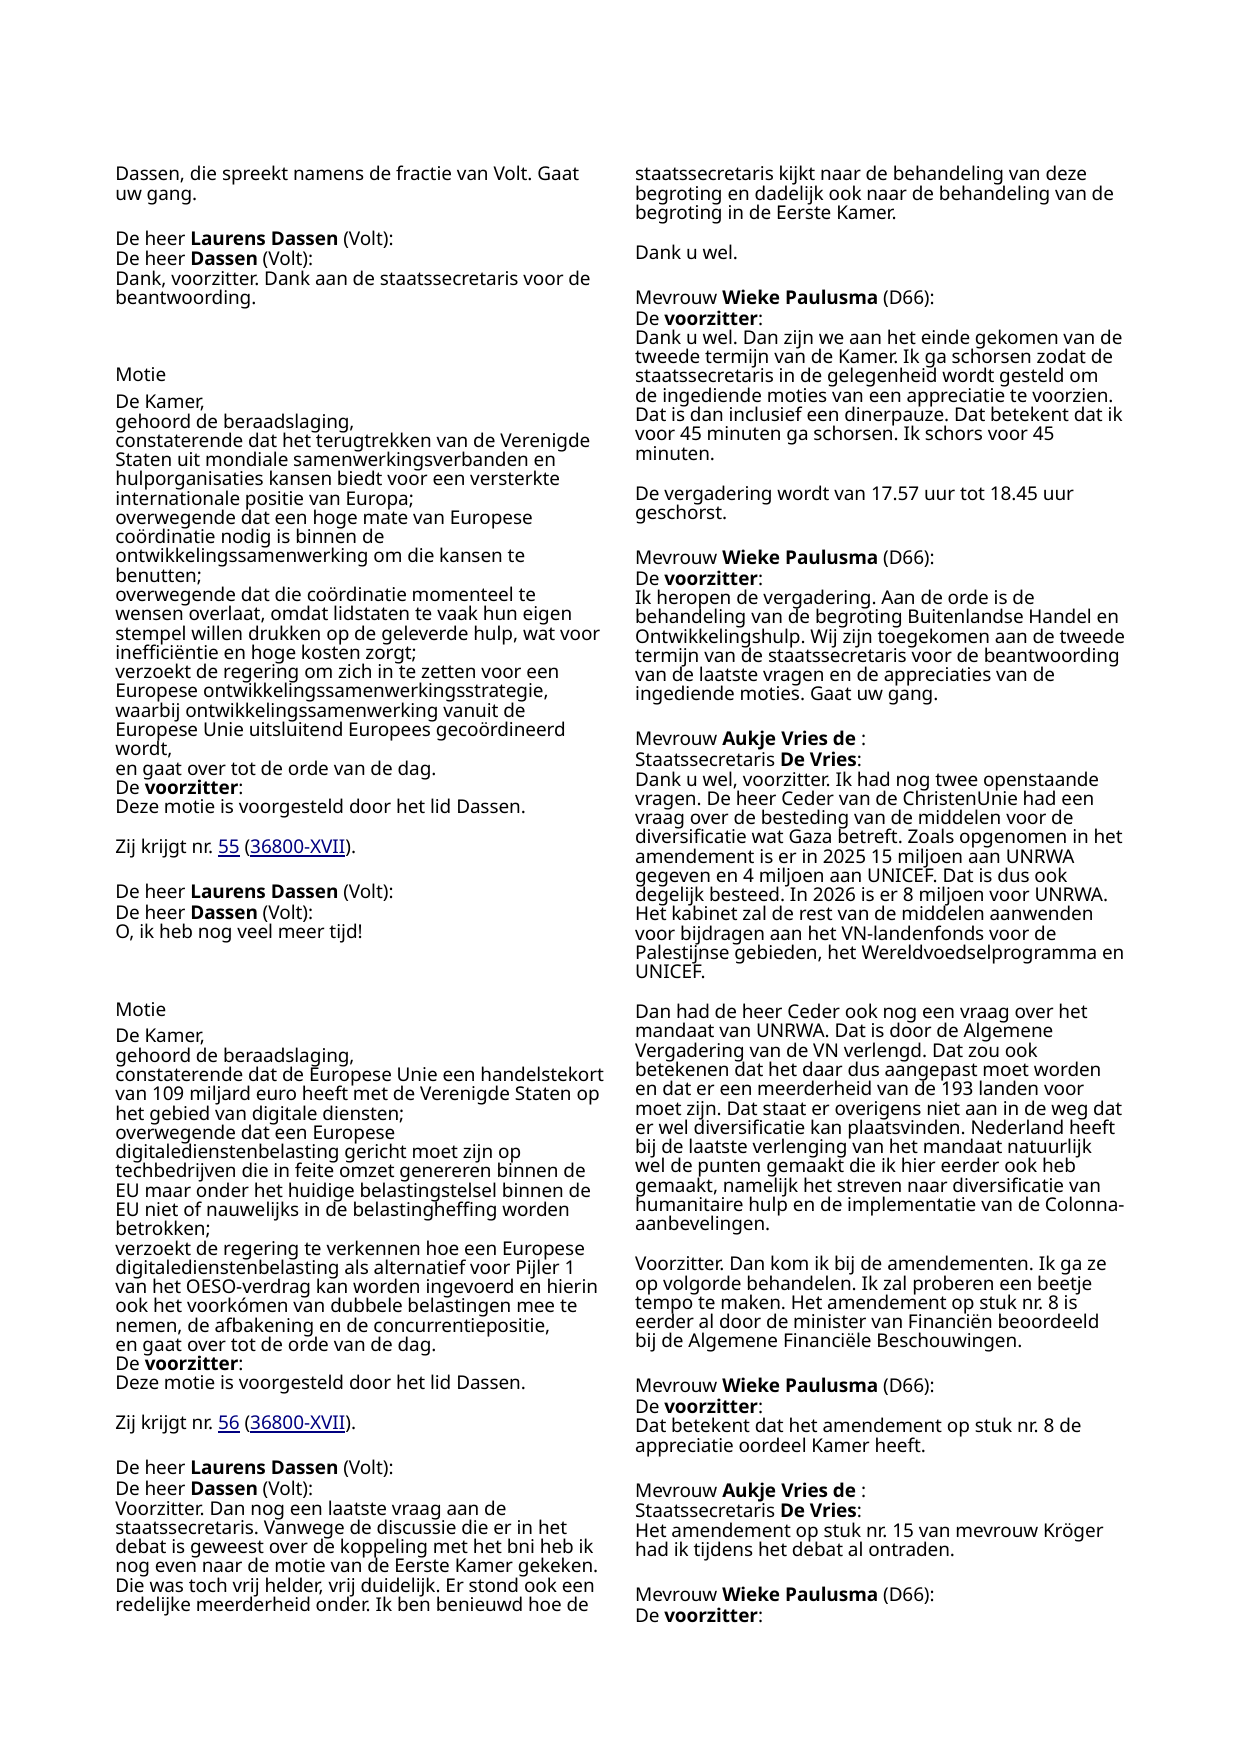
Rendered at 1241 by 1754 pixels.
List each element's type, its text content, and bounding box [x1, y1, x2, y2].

text De heer Laurens Dassen (Volt): [115, 1454, 605, 1480]
text Dank u wel. [635, 244, 1125, 263]
text overwegende dat een Europese digitaledienstenbelasting gericht moet zijn op techbedrijven die in feite omzet genereren binnen de EU maar onder het huidige belastingstelsel binnen de EU niet of nauwelijks in de belastingheffing worden betrokken; [115, 1124, 605, 1239]
text De voorzitter: [115, 1355, 605, 1374]
text Deze motie is voorgesteld door het lid Dassen. [115, 1374, 605, 1394]
text De heer Dassen (Volt): [115, 904, 605, 923]
text De Kamer, [115, 393, 605, 413]
text Staatssecretaris De Vries: [635, 1502, 1125, 1522]
text Mevrouw Wieke Paulusma (D66): [635, 1581, 1125, 1607]
text De voorzitter: [635, 570, 1125, 589]
text De heer Dassen (Volt): [115, 250, 605, 270]
text Ik heropen de vergadering. Aan de orde is de behandeling van de begroting Buitenlandse Handel en Ontwikkelingshulp. Wij zijn toegekomen aan de tweede termijn van de staatssecretaris voor de beantwoording van de laatste vragen en de appreciaties van de ingediende moties. Gaat uw gang. [635, 589, 1125, 705]
text Dat betekent dat het amendement op stuk nr. 8 de appreciatie oordeel Kamer heeft. [635, 1417, 1125, 1456]
text De voorzitter: [635, 1398, 1125, 1417]
text overwegende dat een hoge mate van Europese coördinatie nodig is binnen de ontwikkelingssamenwerking om die kansen te benutten; [115, 509, 605, 586]
text Mevrouw Wieke Paulusma (D66): [635, 544, 1125, 570]
text staatssecretaris kijkt naar de behandeling van deze begroting en dadelijk ook naar de behandeling van de begroting in de Eerste Kamer. [635, 165, 1125, 223]
text Motie [115, 362, 605, 387]
text De heer Laurens Dassen (Volt): [115, 878, 605, 904]
text gehoord de beraadslaging, [115, 1047, 605, 1066]
text Mevrouw Aukje Vries de : [635, 726, 1125, 751]
text De heer Laurens Dassen (Volt): [115, 225, 605, 250]
text verzoekt de regering te verkennen hoe een Europese digitaledienstenbelasting als alternatief voor Pijler 1 van het OESO-verdrag kan worden ingevoerd en hierin ook het voorkómen van dubbele belastingen mee te nemen, de afbakening en de concurrentiepositie, [115, 1239, 605, 1336]
text Dank u wel, voorzitter. Ik had nog twee openstaande vragen. De heer Ceder van de ChristenUnie had een vraag over de besteding van de middelen voor de diversificatie wat Gaza betreft. Zoals opgenomen in het amendement is er in 2025 15 miljoen aan UNRWA gegeven en 4 miljoen aan UNICEF. Dat is dus ook degelijk besteed. In 2026 is er 8 miljoen voor UNRWA. Het kabinet zal de rest van de middelen aanwenden voor bijdragen aan het VN-landenfonds voor de Palestijnse gebieden, het Wereldvoedselprogramma en UNICEF. [635, 771, 1125, 982]
text De vergadering wordt van 17.57 uur tot 18.45 uur geschorst. [635, 485, 1125, 523]
text Mevrouw Aukje Vries de : [635, 1477, 1125, 1502]
text Voorzitter. Dan nog een laatste vraag aan de staatssecretaris. Vanwege de discussie die er in het debat is geweest over de koppeling met het bni heb ik nog even naar de motie van de Eerste Kamer gekeken. Die was toch vrij helder, vrij duidelijk. Er stond ook een redelijke meerderheid onder. Ik ben benieuwd hoe de [115, 1499, 605, 1615]
text constaterende dat de Europese Unie een handelstekort van 109 miljard euro heeft met de Verenigde Staten op het gebied van digitale diensten; [115, 1066, 605, 1124]
text Zij krijgt nr. 55 (36800-XVII). [115, 838, 605, 857]
text Zij krijgt nr. 56 (36800-XVII). [115, 1414, 605, 1434]
text Dank u wel. Dan zijn we aan het einde gekomen van de tweede termijn van de Kamer. Ik ga schorsen zodat de staatssecretaris in de gelegenheid wordt gesteld om de ingediende moties van een appreciatie te voorzien. Dat is dan inclusief een dinerpauze. Dat betekent dat ik voor 45 minuten ga schorsen. Ik schors voor 45 minuten. [635, 329, 1125, 464]
text Motie [115, 996, 605, 1022]
text De voorzitter: [115, 779, 605, 798]
text De Kamer, [115, 1027, 605, 1047]
text overwegende dat die coördinatie momenteel te wensen overlaat, omdat lidstaten te vaak hun eigen stempel willen drukken op de geleverde hulp, wat voor inefficiëntie en hoge kosten zorgt; [115, 586, 605, 663]
text Voorzitter. Dan kom ik bij de amendementen. Ik ga ze op volgorde behandelen. Ik zal proberen een beetje tempo te maken. Het amendement op stuk nr. 8 is eerder al door de minister van Financiën beoordeeld bij de Algemene Financiële Beschouwingen. [635, 1255, 1125, 1352]
text en gaat over tot de orde van de dag. [115, 1336, 605, 1355]
text Dan had de heer Ceder ook nog een vraag over het mandaat van UNRWA. Dat is door de Algemene Vergadering van de VN verlengd. Dat zou ook betekenen dat het daar dus aangepast moet worden en dat er een meerderheid van de 193 landen voor moet zijn. Dat staat er overigens niet aan in de weg dat er wel diversificatie kan plaatsvinden. Nederland heeft bij de laatste verlenging van het mandaat natuurlijk wel de punten gemaakt die ik hier eerder ook heb gemaakt, namelijk het streven naar diversificatie van humanitaire hulp en de implementatie van de Colonna-aanbevelingen. [635, 1003, 1125, 1234]
text verzoekt de regering om zich in te zetten voor een Europese ontwikkelingssamenwerkingsstrategie, waarbij ontwikkelingssamenwerking vanuit de Europese Unie uitsluitend Europees gecoördineerd wordt, [115, 663, 605, 759]
text Deze motie is voorgesteld door het lid Dassen. [115, 798, 605, 817]
text O, ik heb nog veel meer tijd! [115, 923, 605, 942]
text constaterende dat het terugtrekken van de Verenigde Staten uit mondiale samenwerkingsverbanden en hulporganisaties kansen biedt voor een versterkte internationale positie van Europa; [115, 432, 605, 509]
text Mevrouw Wieke Paulusma (D66): [635, 284, 1125, 310]
text Het amendement op stuk nr. 15 van mevrouw Kröger had ik tijdens het debat al ontraden. [635, 1522, 1125, 1560]
text Mevrouw Wieke Paulusma (D66): [635, 1372, 1125, 1398]
text Dank, voorzitter. Dank aan de staatssecretaris voor de beantwoording. [115, 270, 605, 308]
text De voorzitter: [635, 310, 1125, 329]
text Dassen, die spreekt namens de fractie van Volt. Gaat uw gang. [115, 165, 605, 204]
text De heer Dassen (Volt): [115, 1480, 605, 1499]
text gehoord de beraadslaging, [115, 413, 605, 432]
text De voorzitter: [635, 1607, 1125, 1626]
text Staatssecretaris De Vries: [635, 751, 1125, 771]
text en gaat over tot de orde van de dag. [115, 759, 605, 779]
